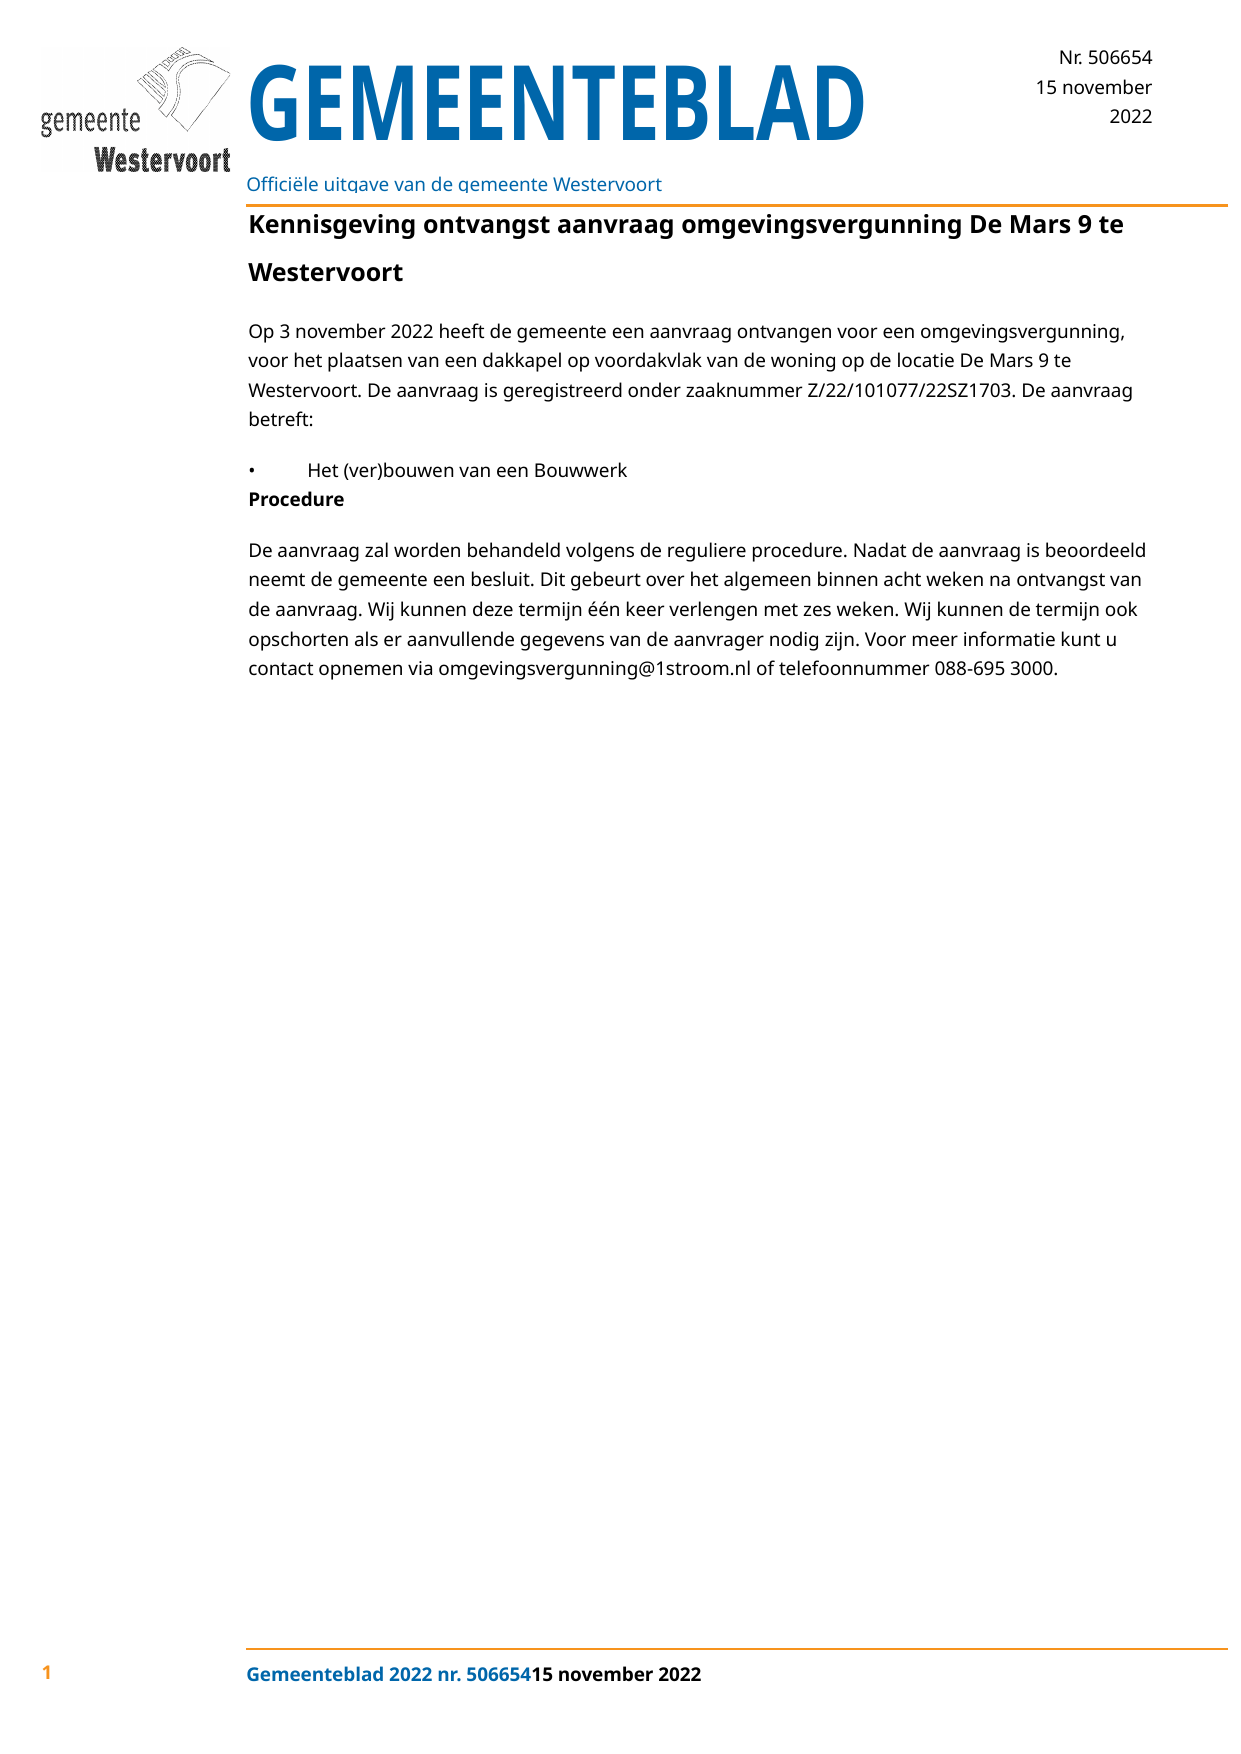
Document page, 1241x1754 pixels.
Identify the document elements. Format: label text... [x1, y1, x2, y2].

picture [41, 47, 231, 172]
text Kennisgeving ontvangst aanvraag omgevingsvergunning De Mars 9 te Westervoort [248, 207, 1152, 288]
list Het (ver)bouwen van een Bouwwerk [248, 457, 1152, 483]
text De aanvraag zal worden behandeld volgens de reguliere procedure. Nadat de aanvraag is beoordeeld neemt de gemeente een besluit. Dit gebeurt over het algemeen binnen acht weken na ontvangst van de aanvraag. Wij kunnen deze termijn één keer verlengen met zes weken. Wij kunnen de termijn ook opschorten als er aanvullende gegevens van de aanvrager nodig zijn. Voor meer informatie kunt u contact opnemen via omgevingsvergunning@1stroom.nl of telefoonnummer 088-695 3000. [248, 537, 1152, 681]
text Procedure [248, 487, 1152, 512]
text Op 3 november 2022 heeft de gemeente een aanvraag ontvangen voor een omgevingsvergunning, voor het plaatsen van een dakkapel op voordakvlak van de woning op de locatie De Mars 9 te Westervoort. De aanvraag is geregistreerd onder zaaknummer Z/22/101077/22SZ1703. De aanvraag betreft: [248, 318, 1152, 432]
